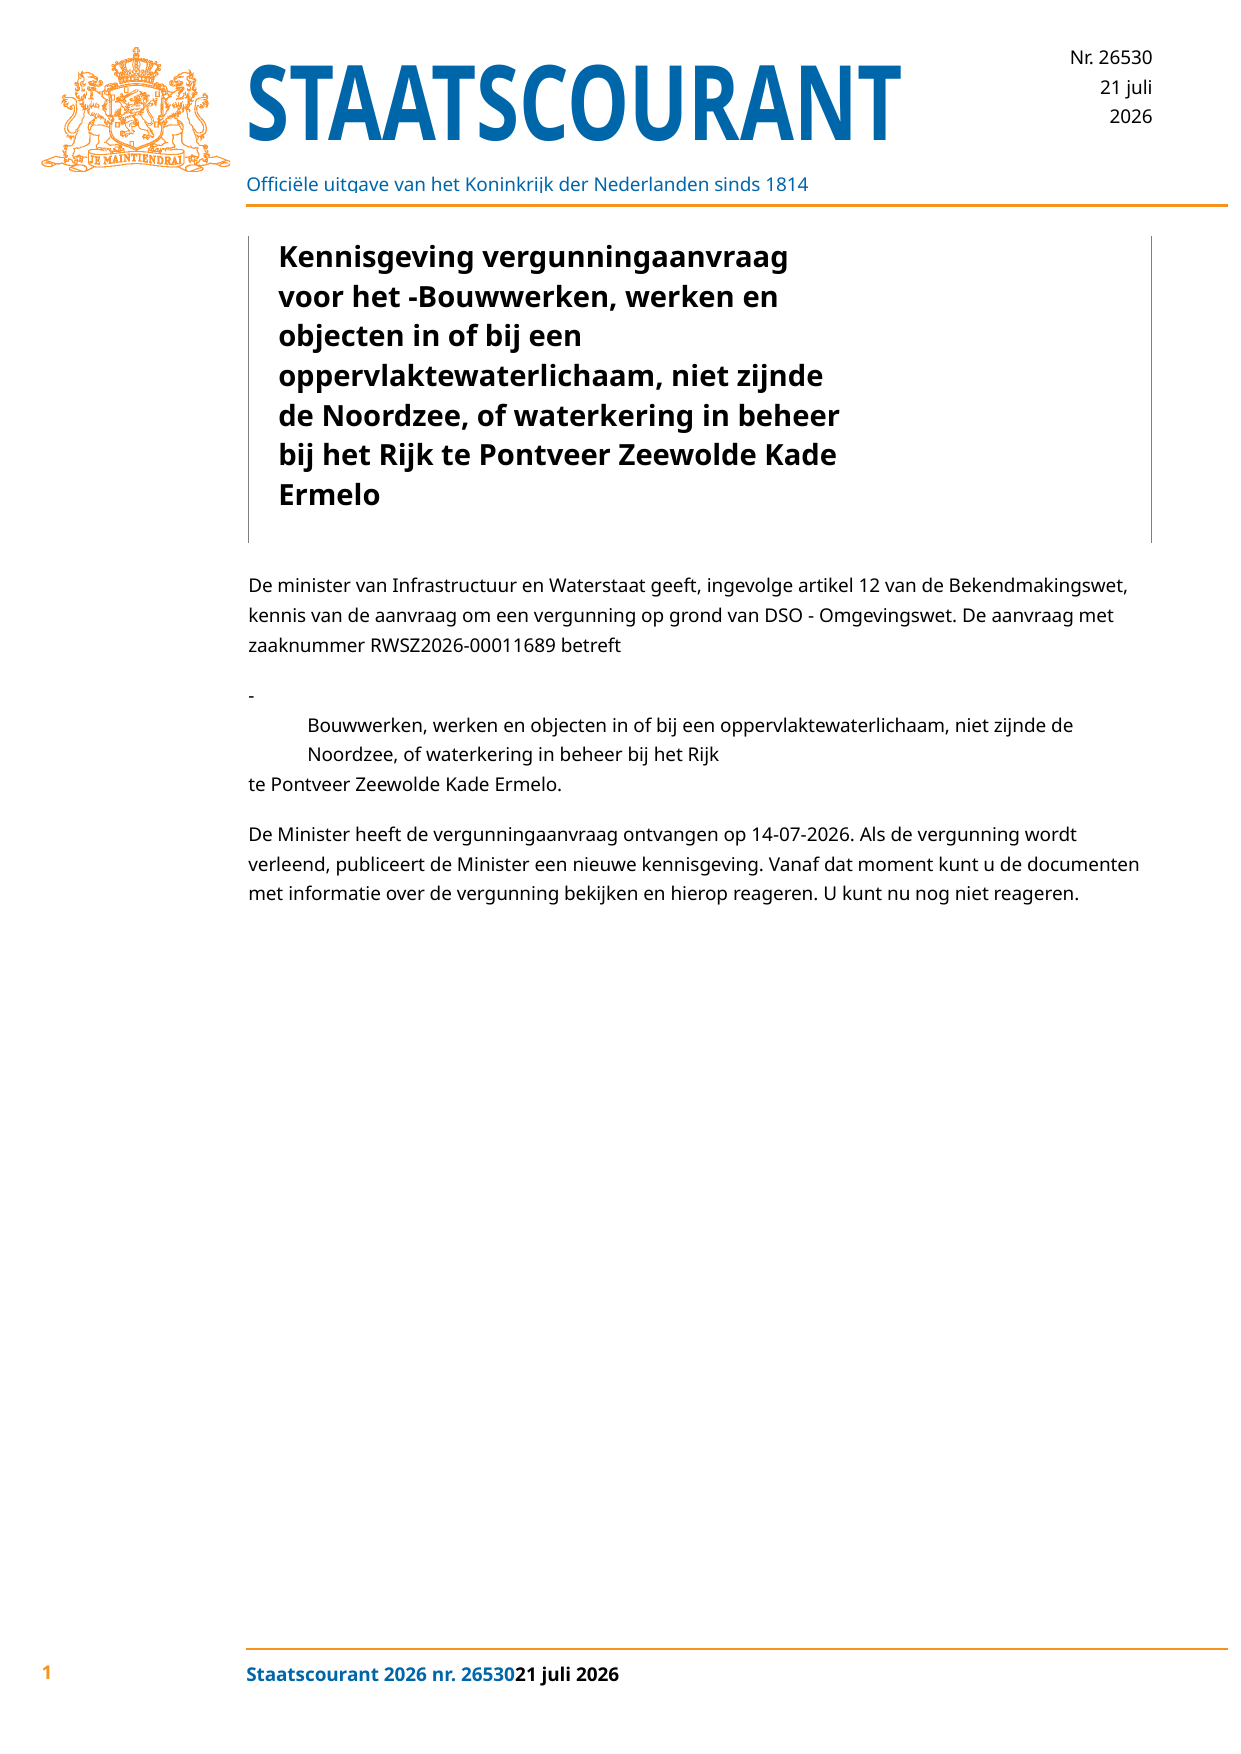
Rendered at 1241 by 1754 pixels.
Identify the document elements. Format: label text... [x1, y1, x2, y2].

table_header [1090, 236, 1151, 413]
picture [912, 236, 1090, 414]
picture [41, 47, 231, 172]
text De minister van Infrastructuur en Waterstaat geeft, ingevolge artikel 12 van de Bekendmakingswet, kennis van de aanvraag om een vergunning op grond van DSO - Omgevingswet. De aanvraag met zaaknummer RWSZ2026-00011689 betreft [248, 573, 1152, 658]
table_header [850, 414, 1151, 543]
list Bouwwerken, werken en objecten in of bij een oppervlaktewaterlichaam, niet zijnde de Noordzee, of waterkering in beheer bij het Rijk [248, 712, 1152, 767]
text te Pontveer Zeewolde Kade Ermelo. [248, 771, 1152, 797]
text De Minister heeft de vergunningaanvraag ontvangen op 14-07-2026. Als de vergunning wordt verleend, publiceert de Minister een nieuwe kennisgeving. Vanaf dat moment kunt u de documenten met informatie over de vergunning bekijken en hierop reageren. U kunt nu nog niet reageren. [248, 821, 1152, 906]
table_header [850, 236, 912, 413]
table_header Kennisgeving vergunningaanvraag voor het -Bouwwerken, werken en objecten in of bij een oppervlaktewaterlichaam, niet zijnde de Noordzee, of waterkering in beheer bij het Rijk te Pontveer Zeewolde Kade Ermelo [249, 236, 850, 543]
